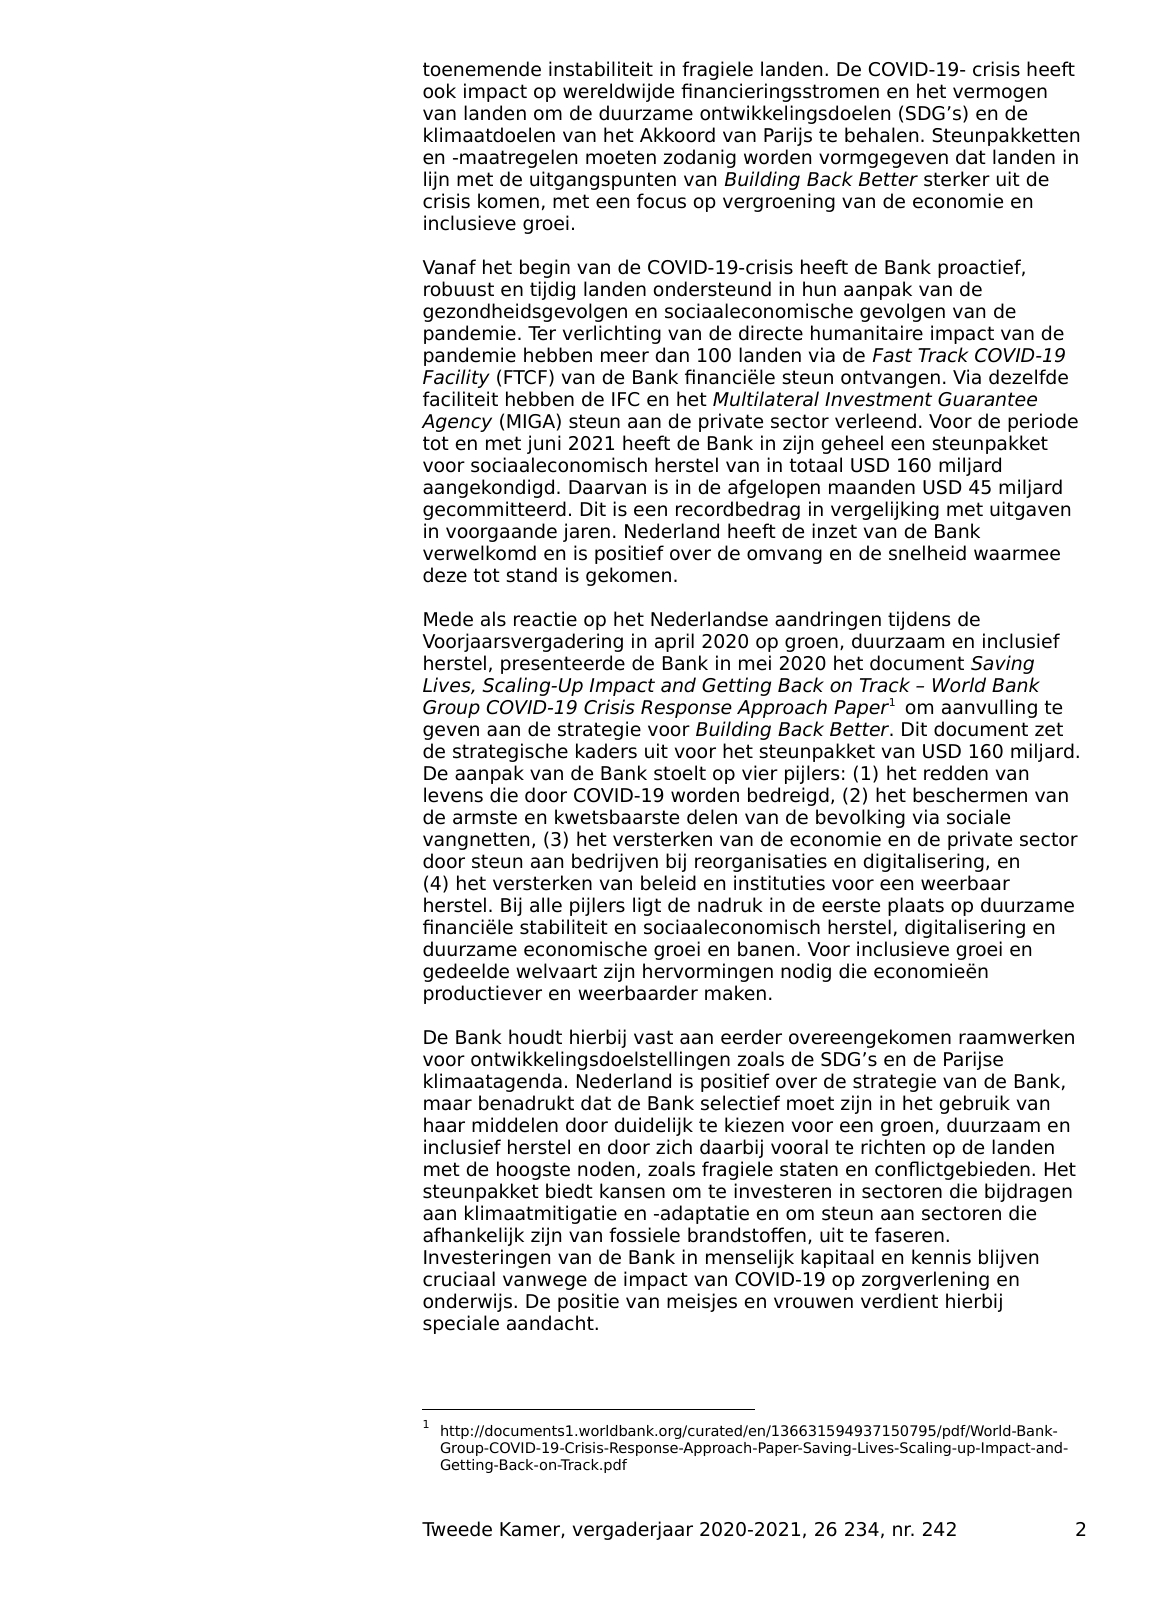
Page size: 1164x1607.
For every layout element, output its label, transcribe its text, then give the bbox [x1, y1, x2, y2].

text http://documents1.worldbank.org/curated/en/136631594937150795/pdf/World-Bank-Group-COVID-19-Crisis-Response-Approach-Paper-Saving-Lives-Scaling-up-Impact-and-Getting-Back-on-Track.pdf [422, 1418, 1087, 1474]
text toenemende instabiliteit in fragiele landen. De COVID-19- crisis heeft ook impact op wereldwijde financieringsstromen en het vermogen van landen om de duurzame ontwikkelingsdoelen (SDG’s) en de klimaatdoelen van het Akkoord van Parijs te behalen. Steunpakketten en -maatregelen moeten zodanig worden vormgegeven dat landen in lijn met de uitgangspunten van Building Back Better sterker uit de crisis komen, met een focus op vergroening van de economie en inclusieve groei. [422, 59, 1087, 235]
text Mede als reactie op het Nederlandse aandringen tijdens de Voorjaarsvergadering in april 2020 op groen, duurzaam en inclusief herstel, presenteerde de Bank in mei 2020 het document Saving Lives, Scaling-Up Impact and Getting Back on Track – World Bank Group COVID-19 Crisis Response Approach Paper om aanvulling te geven aan de strategie voor Building Back Better. Dit document zet de strategische kaders uit voor het steunpakket van USD 160 miljard. De aanpak van de Bank stoelt op vier pijlers: (1) het redden van levens die door COVID-19 worden bedreigd, (2) het beschermen van de armste en kwetsbaarste delen van de bevolking via sociale vangnetten, (3) het versterken van de economie en de private sector door steun aan bedrijven bij reorganisaties en digitalisering, en (4) het versterken van beleid en instituties voor een weerbaar herstel. Bij alle pijlers ligt de nadruk in de eerste plaats op duurzame financiële stabiliteit en sociaaleconomisch herstel, digitalisering en duurzame economische groei en banen. Voor inclusieve groei en gedeelde welvaart zijn hervormingen nodig die economieën productiever en weerbaarder maken. [422, 609, 1087, 1004]
text Vanaf het begin van de COVID-19-crisis heeft de Bank proactief, robuust en tijdig landen ondersteund in hun aanpak van de gezondheidsgevolgen en sociaaleconomische gevolgen van de pandemie. Ter verlichting van de directe humanitaire impact van de pandemie hebben meer dan 100 landen via de Fast Track COVID-19 Facility (FTCF) van de Bank financiële steun ontvangen. Via dezelfde faciliteit hebben de IFC en het Multilateral Investment Guarantee Agency (MIGA) steun aan de private sector verleend. Voor de periode tot en met juni 2021 heeft de Bank in zijn geheel een steunpakket voor sociaaleconomisch herstel van in totaal USD 160 miljard aangekondigd. Daarvan is in de afgelopen maanden USD 45 miljard gecommitteerd. Dit is een recordbedrag in vergelijking met uitgaven in voorgaande jaren. Nederland heeft de inzet van de Bank verwelkomd en is positief over de omvang en de snelheid waarmee deze tot stand is gekomen. [422, 257, 1087, 587]
text De Bank houdt hierbij vast aan eerder overeengekomen raamwerken voor ontwikkelingsdoelstellingen zoals de SDG’s en de Parijse klimaatagenda. Nederland is positief over de strategie van de Bank, maar benadrukt dat de Bank selectief moet zijn in het gebruik van haar middelen door duidelijk te kiezen voor een groen, duurzaam en inclusief herstel en door zich daarbij vooral te richten op de landen met de hoogste noden, zoals fragiele staten en conflictgebieden. Het steunpakket biedt kansen om te investeren in sectoren die bijdragen aan klimaatmitigatie en -adaptatie en om steun aan sectoren die afhankelijk zijn van fossiele brandstoffen, uit te faseren. Investeringen van de Bank in menselijk kapitaal en kennis blijven cruciaal vanwege de impact van COVID-19 op zorgverlening en onderwijs. De positie van meisjes en vrouwen verdient hierbij speciale aandacht. [422, 1027, 1087, 1334]
